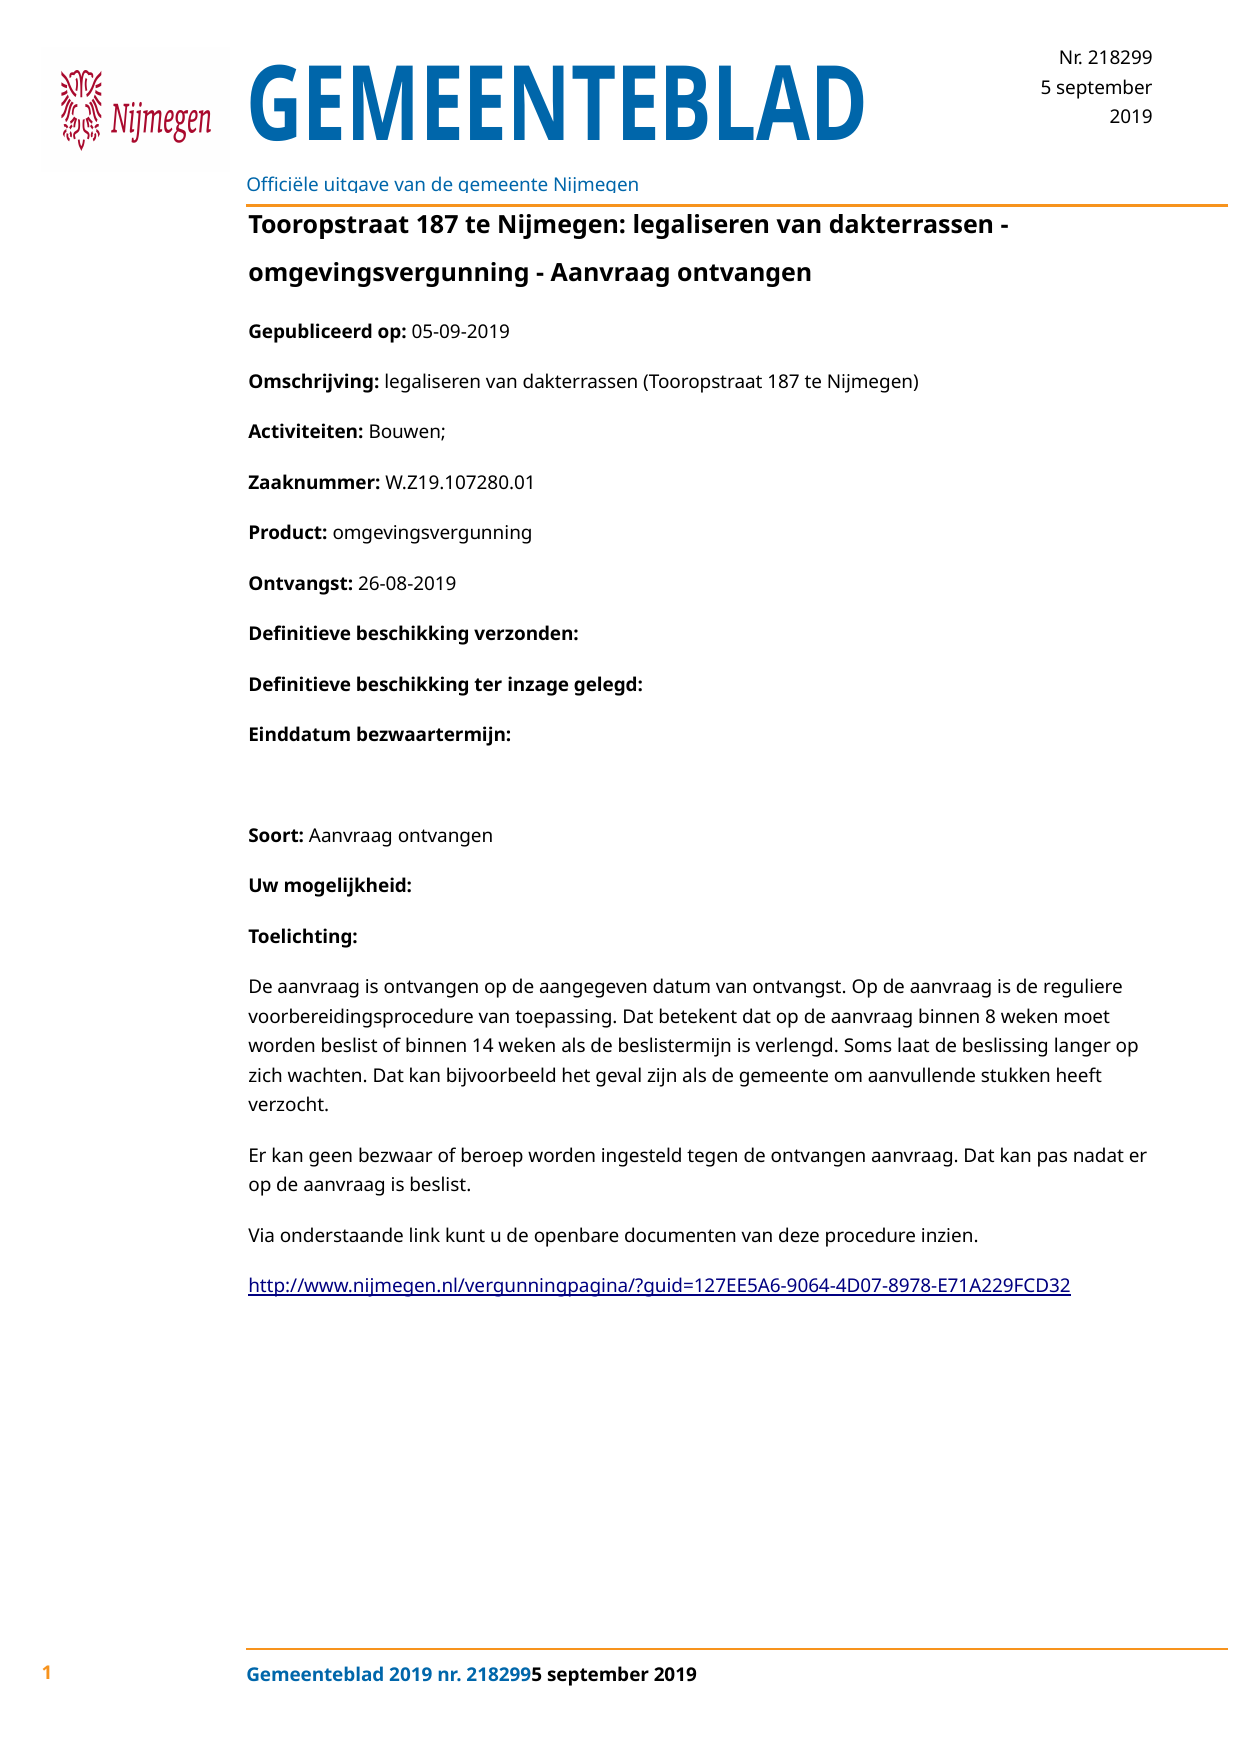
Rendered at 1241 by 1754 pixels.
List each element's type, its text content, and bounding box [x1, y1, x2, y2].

text Activiteiten: Bouwen; [248, 419, 1152, 444]
text Soort: Aanvraag ontvangen [248, 822, 1152, 848]
text Uw mogelijkheid: [248, 872, 1152, 898]
picture [41, 47, 231, 172]
text http://www.nijmegen.nl/vergunningpagina/?guid=127EE5A6-9064-4D07-8978-E71A229FCD32 [248, 1272, 1152, 1298]
text Ontvangst: 26-08-2019 [248, 570, 1152, 596]
text Definitieve beschikking verzonden: [248, 620, 1152, 646]
text Einddatum bezwaartermijn: [248, 721, 1152, 747]
text Omschrijving: legaliseren van dakterrassen (Tooropstraat 187 te Nijmegen) [248, 368, 1152, 394]
text Definitieve beschikking ter inzage gelegd: [248, 671, 1152, 697]
text Toelichting: [248, 923, 1152, 949]
text Product: omgevingsvergunning [248, 519, 1152, 545]
text Tooropstraat 187 te Nijmegen: legaliseren van dakterrassen - omgevingsvergunning - Aanvraag ontvangen [248, 207, 1152, 288]
text Er kan geen bezwaar of beroep worden ingesteld tegen de ontvangen aanvraag. Dat kan pas nadat er op de aanvraag is beslist. [248, 1142, 1152, 1197]
text Gepubliceerd op: 05-09-2019 [248, 318, 1152, 344]
text Zaaknummer: W.Z19.107280.01 [248, 469, 1152, 495]
text De aanvraag is ontvangen op de aangegeven datum van ontvangst. Op de aanvraag is de reguliere voorbereidingsprocedure van toepassing. Dat betekent dat op de aanvraag binnen 8 weken moet worden beslist of binnen 14 weken als de beslistermijn is verlengd. Soms laat de beslissing langer op zich wachten. Dat kan bijvoorbeeld het geval zijn als de gemeente om aanvullende stukken heeft verzocht. [248, 973, 1152, 1117]
text Via onderstaande link kunt u de openbare documenten van deze procedure inzien. [248, 1222, 1152, 1248]
